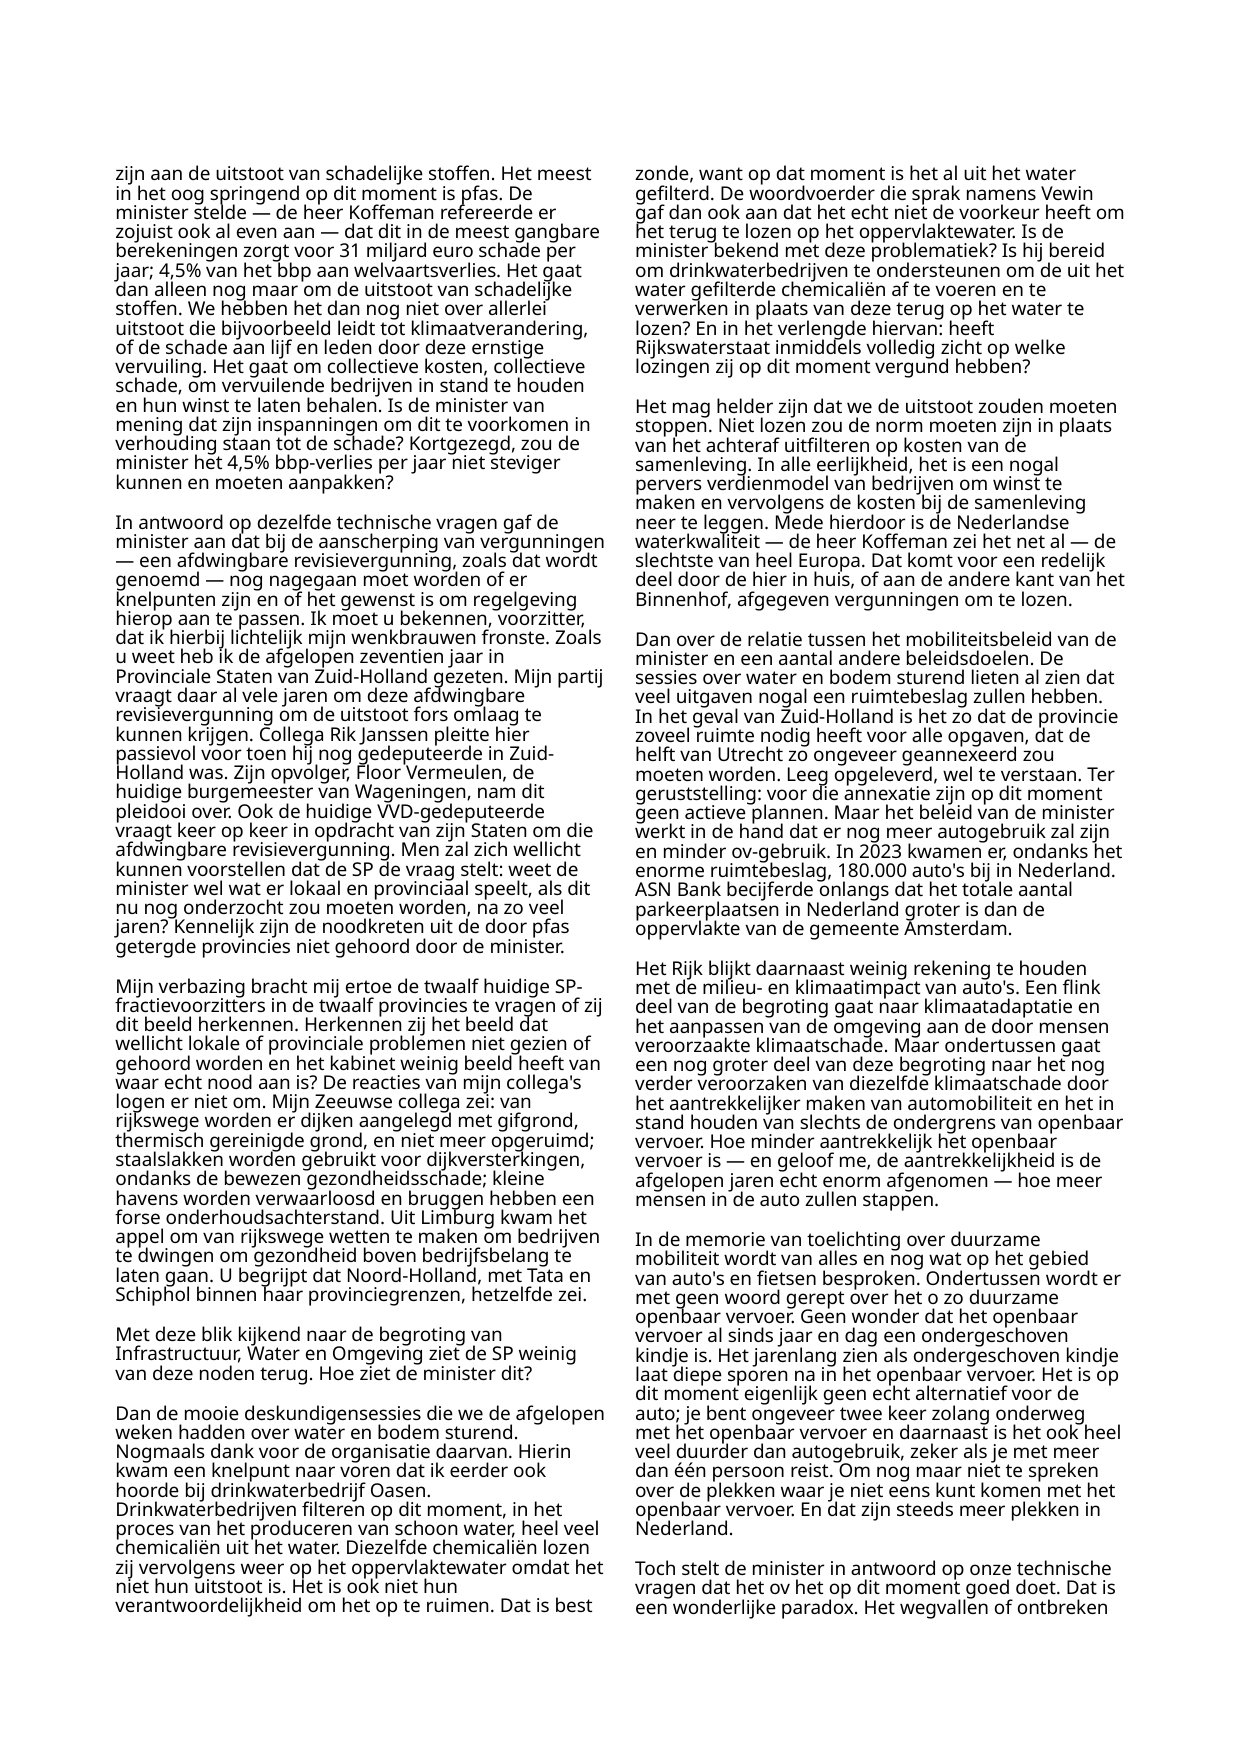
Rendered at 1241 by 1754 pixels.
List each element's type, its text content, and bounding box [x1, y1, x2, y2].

text Het mag helder zijn dat we de uitstoot zouden moeten stoppen. Niet lozen zou de norm moeten zijn in plaats van het achteraf uitfilteren op kosten van de samenleving. In alle eerlijkheid, het is een nogal pervers verdienmodel van bedrijven om winst te maken en vervolgens de kosten bij de samenleving neer te leggen. Mede hierdoor is de Nederlandse waterkwaliteit — de heer Koffeman zei het net al — de slechtste van heel Europa. Dat komt voor een redelijk deel door de hier in huis, of aan de andere kant van het Binnenhof, afgegeven vergunningen om te lozen. [635, 398, 1125, 610]
text Mijn verbazing bracht mij ertoe de twaalf huidige SP-fractievoorzitters in de twaalf provincies te vragen of zij dit beeld herkennen. Herkennen zij het beeld dat wellicht lokale of provinciale problemen niet gezien of gehoord worden en het kabinet weinig beeld heeft van waar echt nood aan is? De reacties van mijn collega's logen er niet om. Mijn Zeeuwse collega zei: van rijkswege worden er dijken aangelegd met gifgrond, thermisch gereinigde grond, en niet meer opgeruimd; staalslakken worden gebruikt voor dijkversterkingen, ondanks de bewezen gezondheidsschade; kleine havens worden verwaarloosd en bruggen hebben een forse onderhoudsachterstand. Uit Limburg kwam het appel om van rijkswege wetten te maken om bedrijven te dwingen om gezondheid boven bedrijfsbelang te laten gaan. U begrijpt dat Noord-Holland, met Tata en Schiphol binnen haar provinciegrenzen, hetzelfde zei. [115, 978, 605, 1305]
text Het Rijk blijkt daarnaast weinig rekening te houden met de milieu- en klimaatimpact van auto's. Een flink deel van de begroting gaat naar klimaatadaptatie en het aanpassen van de omgeving aan de door mensen veroorzaakte klimaatschade. Maar ondertussen gaat een nog groter deel van deze begroting naar het nog verder veroorzaken van diezelfde klimaatschade door het aantrekkelijker maken van automobiliteit en het in stand houden van slechts de ondergrens van openbaar vervoer. Hoe minder aantrekkelijk het openbaar vervoer is — en geloof me, de aantrekkelijkheid is de afgelopen jaren echt enorm afgenomen — hoe meer mensen in de auto zullen stappen. [635, 960, 1125, 1210]
text zijn aan de uitstoot van schadelijke stoffen. Het meest in het oog springend op dit moment is pfas. De minister stelde — de heer Koffeman refereerde er zojuist ook al even aan — dat dit in de meest gangbare berekeningen zorgt voor 31 miljard euro schade per jaar; 4,5% van het bbp aan welvaartsverlies. Het gaat dan alleen nog maar om de uitstoot van schadelijke stoffen. We hebben het dan nog niet over allerlei uitstoot die bijvoorbeeld leidt tot klimaatverandering, of de schade aan lijf en leden door deze ernstige vervuiling. Het gaat om collectieve kosten, collectieve schade, om vervuilende bedrijven in stand te houden en hun winst te laten behalen. Is de minister van mening dat zijn inspanningen om dit te voorkomen in verhouding staan tot de schade? Kortgezegd, zou de minister het 4,5% bbp-verlies per jaar niet steviger kunnen en moeten aanpakken? [115, 165, 605, 493]
text Met deze blik kijkend naar de begroting van Infrastructuur, Water en Omgeving ziet de SP weinig van deze noden terug. Hoe ziet de minister dit? [115, 1326, 605, 1384]
text Dan de mooie deskundigensessies die we de afgelopen weken hadden over water en bodem sturend. Nogmaals dank voor de organisatie daarvan. Hierin kwam een knelpunt naar voren dat ik eerder ook hoorde bij drinkwaterbedrijf Oasen. Drinkwaterbedrijven filteren op dit moment, in het proces van het produceren van schoon water, heel veel chemicaliën uit het water. Diezelfde chemicaliën lozen zij vervolgens weer op het oppervlaktewater omdat het niet hun uitstoot is. Het is ook niet hun verantwoordelijkheid om het op te ruimen. Dat is best [115, 1404, 605, 1616]
text In antwoord op dezelfde technische vragen gaf de minister aan dat bij de aanscherping van vergunningen — een afdwingbare revisievergunning, zoals dat wordt genoemd — nog nagegaan moet worden of er knelpunten zijn en of het gewenst is om regelgeving hierop aan te passen. Ik moet u bekennen, voorzitter, dat ik hierbij lichtelijk mijn wenkbrauwen fronste. Zoals u weet heb ik de afgelopen zeventien jaar in Provinciale Staten van Zuid-Holland gezeten. Mijn partij vraagt daar al vele jaren om deze afdwingbare revisievergunning om de uitstoot fors omlaag te kunnen krijgen. Collega Rik Janssen pleitte hier passievol voor toen hij nog gedeputeerde in Zuid-Holland was. Zijn opvolger, Floor Vermeulen, de huidige burgemeester van Wageningen, nam dit pleidooi over. Ook de huidige VVD-gedeputeerde vraagt keer op keer in opdracht van zijn Staten om die afdwingbare revisievergunning. Men zal zich wellicht kunnen voorstellen dat de SP de vraag stelt: weet de minister wel wat er lokaal en provinciaal speelt, als dit nu nog onderzocht zou moeten worden, na zo veel jaren? Kennelijk zijn de noodkreten uit de door pfas getergde provincies niet gehoord door de minister. [115, 514, 605, 957]
text In de memorie van toelichting over duurzame mobiliteit wordt van alles en nog wat op het gebied van auto's en fietsen besproken. Ondertussen wordt er met geen woord gerept over het o zo duurzame openbaar vervoer. Geen wonder dat het openbaar vervoer al sinds jaar en dag een ondergeschoven kindje is. Het jarenlang zien als ondergeschoven kindje laat diepe sporen na in het openbaar vervoer. Het is op dit moment eigenlijk geen echt alternatief voor de auto; je bent ongeveer twee keer zolang onderweg met het openbaar vervoer en daarnaast is het ook heel veel duurder dan autogebruik, zeker als je met meer dan één persoon reist. Om nog maar niet te spreken over de plekken waar je niet eens kunt komen met het openbaar vervoer. En dat zijn steeds meer plekken in Nederland. [635, 1231, 1125, 1539]
text zonde, want op dat moment is het al uit het water gefilterd. De woordvoerder die sprak namens Vewin gaf dan ook aan dat het echt niet de voorkeur heeft om het terug te lozen op het oppervlaktewater. Is de minister bekend met deze problematiek? Is hij bereid om drinkwaterbedrijven te ondersteunen om de uit het water gefilterde chemicaliën af te voeren en te verwerken in plaats van deze terug op het water te lozen? En in het verlengde hiervan: heeft Rijkswaterstaat inmiddels volledig zicht op welke lozingen zij op dit moment vergund hebben? [635, 165, 1125, 377]
text Dan over de relatie tussen het mobiliteitsbeleid van de minister en een aantal andere beleidsdoelen. De sessies over water en bodem sturend lieten al zien dat veel uitgaven nogal een ruimtebeslag zullen hebben. In het geval van Zuid-Holland is het zo dat de provincie zoveel ruimte nodig heeft voor alle opgaven, dat de helft van Utrecht zo ongeveer geannexeerd zou moeten worden. Leeg opgeleverd, wel te verstaan. Ter geruststelling: voor die annexatie zijn op dit moment geen actieve plannen. Maar het beleid van de minister werkt in de hand dat er nog meer autogebruik zal zijn en minder ov-gebruik. In 2023 kwamen er, ondanks het enorme ruimtebeslag, 180.000 auto's bij in Nederland. ASN Bank becijferde onlangs dat het totale aantal parkeerplaatsen in Nederland groter is dan de oppervlakte van de gemeente Amsterdam. [635, 631, 1125, 939]
text Toch stelt de minister in antwoord op onze technische vragen dat het ov het op dit moment goed doet. Dat is een wonderlijke paradox. Het wegvallen of ontbreken [635, 1560, 1125, 1618]
